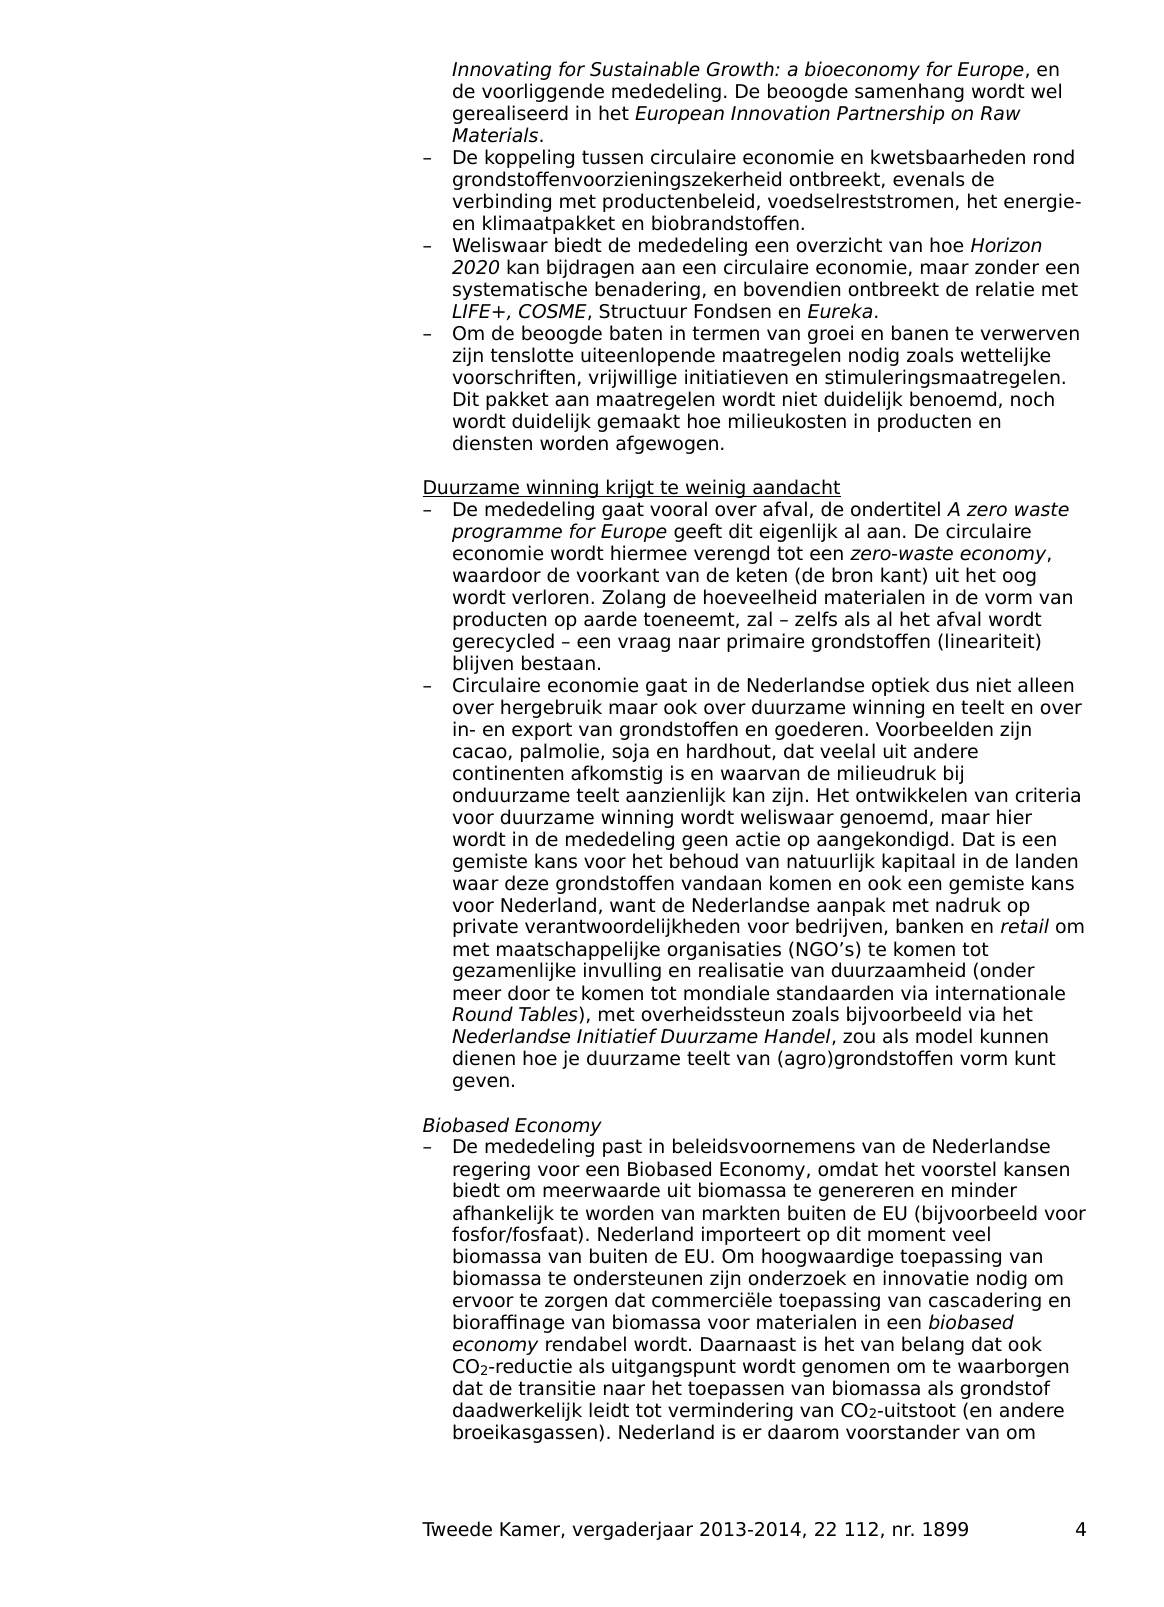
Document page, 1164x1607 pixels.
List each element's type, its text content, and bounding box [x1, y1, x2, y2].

subtitle Biobased Economy [422, 1114, 1087, 1136]
text – Om de beoogde baten in termen van groei en banen te verwerven zijn tenslotte uiteenlopende maatregelen nodig zoals wettelijke voorschriften, vrijwillige initiatieven en stimuleringsmaatregelen. Dit pakket aan maatregelen wordt niet duidelijk benoemd, noch wordt duidelijk gemaakt hoe milieukosten in producten en diensten worden afgewogen. [422, 323, 1087, 455]
text – De koppeling tussen circulaire economie en kwetsbaarheden rond grondstoffenvoorzieningszekerheid ontbreekt, evenals de verbinding met productenbeleid, voedselreststromen, het energie- en klimaatpakket en biobrandstoffen. [422, 147, 1087, 235]
text – Circulaire economie gaat in de Nederlandse optiek dus niet alleen over hergebruik maar ook over duurzame winning en teelt en over in- en export van grondstoffen en goederen. Voorbeelden zijn cacao, palmolie, soja en hardhout, dat veelal uit andere continenten afkomstig is en waarvan de milieudruk bij onduurzame teelt aanzienlijk kan zijn. Het ontwikkelen van criteria voor duurzame winning wordt weliswaar genoemd, maar hier wordt in de mededeling geen actie op aangekondigd. Dat is een gemiste kans voor het behoud van natuurlijk kapitaal in de landen waar deze grondstoffen vandaan komen en ook een gemiste kans voor Nederland, want de Nederlandse aanpak met nadruk op private verantwoordelijkheden voor bedrijven, banken en retail om met maatschappelijke organisaties (NGO’s) te komen tot gezamenlijke invulling en realisatie van duurzaamheid (onder meer door te komen tot mondiale standaarden via internationale Round Tables), met overheidssteun zoals bijvoorbeeld via het Nederlandse Initiatief Duurzame Handel, zou als model kunnen dienen hoe je duurzame teelt van (agro)grondstoffen vorm kunt geven. [422, 675, 1087, 1092]
text Innovating for Sustainable Growth: a bioeconomy for Europe, en de voorliggende mededeling. De beoogde samenhang wordt wel gerealiseerd in het European Innovation Partnership on Raw Materials. [422, 59, 1087, 147]
text – De mededeling past in beleidsvoornemens van de Nederlandse regering voor een Biobased Economy, omdat het voorstel kansen biedt om meerwaarde uit biomassa te genereren en minder afhankelijk te worden van markten buiten de EU (bijvoorbeeld voor fosfor/fosfaat). Nederland importeert op dit moment veel biomassa van buiten de EU. Om hoogwaardige toepassing van biomassa te ondersteunen zijn onderzoek en innovatie nodig om ervoor te zorgen dat commerciële toepassing van cascadering en bioraffinage van biomassa voor materialen in een biobased economy rendabel wordt. Daarnaast is het van belang dat ook CO2-reductie als uitgangspunt wordt genomen om te waarborgen dat de transitie naar het toepassen van biomassa als grondstof daadwerkelijk leidt tot vermindering van CO2-uitstoot (en andere broeikasgassen). Nederland is er daarom voorstander van om [422, 1136, 1087, 1444]
subtitle Duurzame winning krijgt te weinig aandacht [422, 477, 1087, 499]
text – De mededeling gaat vooral over afval, de ondertitel A zero waste programme for Europe geeft dit eigenlijk al aan. De circulaire economie wordt hiermee verengd tot een zero-waste economy, waardoor de voorkant van de keten (de bron kant) uit het oog wordt verloren. Zolang de hoeveelheid materialen in de vorm van producten op aarde toeneemt, zal – zelfs als al het afval wordt gerecycled – een vraag naar primaire grondstoffen (lineariteit) blijven bestaan. [422, 499, 1087, 675]
text – Weliswaar biedt de mededeling een overzicht van hoe Horizon 2020 kan bijdragen aan een circulaire economie, maar zonder een systematische benadering, en bovendien ontbreekt de relatie met LIFE+, COSME, Structuur Fondsen en Eureka. [422, 235, 1087, 323]
